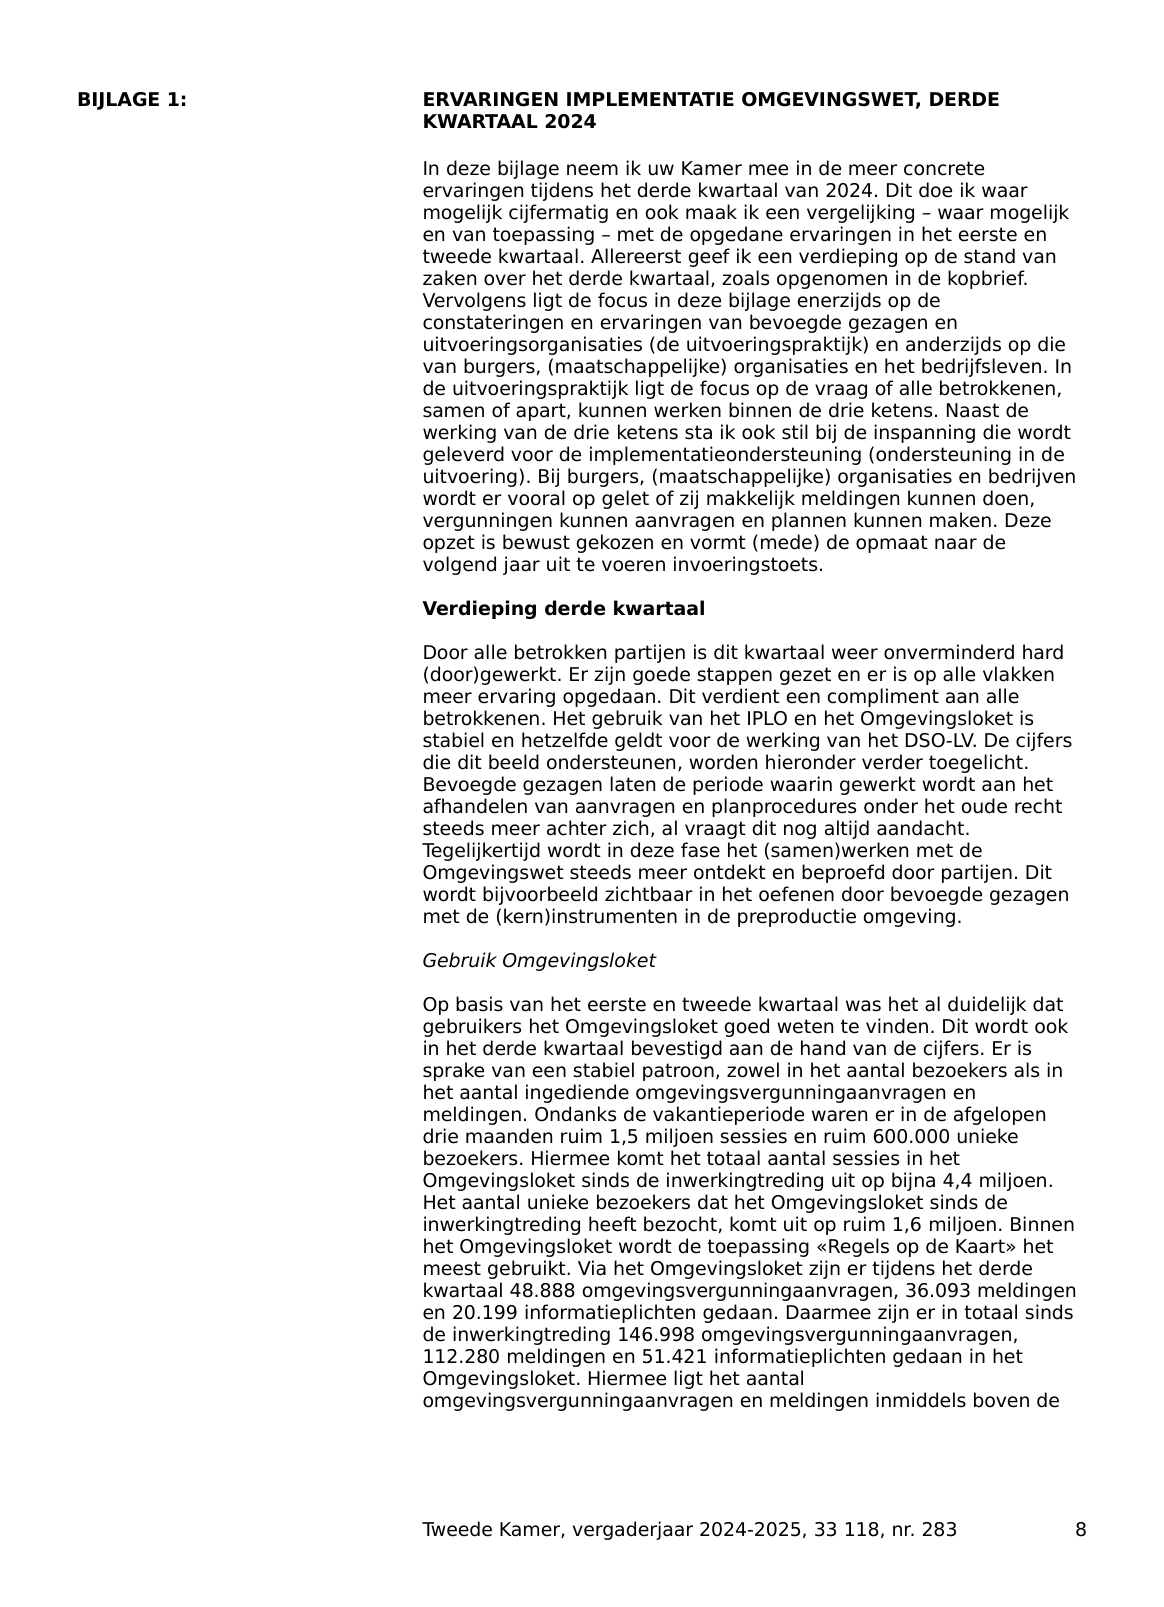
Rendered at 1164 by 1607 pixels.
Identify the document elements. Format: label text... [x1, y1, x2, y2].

subtitle Gebruik Omgevingsloket [422, 950, 1087, 972]
text Op basis van het eerste en tweede kwartaal was het al duidelijk dat gebruikers het Omgevingsloket goed weten te vinden. Dit wordt ook in het derde kwartaal bevestigd aan de hand van de cijfers. Er is sprake van een stabiel patroon, zowel in het aantal bezoekers als in het aantal ingediende omgevingsvergunningaanvragen en meldingen. Ondanks de vakantieperiode waren er in de afgelopen drie maanden ruim 1,5 miljoen sessies en ruim 600.000 unieke bezoekers. Hiermee komt het totaal aantal sessies in het Omgevingsloket sinds de inwerkingtreding uit op bijna 4,4 miljoen. Het aantal unieke bezoekers dat het Omgevingsloket sinds de inwerkingtreding heeft bezocht, komt uit op ruim 1,6 miljoen. Binnen het Omgevingsloket wordt de toepassing «Regels op de Kaart» het meest gebruikt. Via het Omgevingsloket zijn er tijdens het derde kwartaal 48.888 omgevingsvergunningaanvragen, 36.093 meldingen en 20.199 informatieplichten gedaan. Daarmee zijn er in totaal sinds de inwerkingtreding 146.998 omgevingsvergunningaanvragen, 112.280 meldingen en 51.421 informatieplichten gedaan in het Omgevingsloket. Hiermee ligt het aantal omgevingsvergunningaanvragen en meldingen inmiddels boven de [422, 994, 1087, 1412]
subtitle Verdieping derde kwartaal [422, 598, 1087, 620]
subtitle BIJLAGE 1: ERVARINGEN IMPLEMENTATIE OMGEVINGSWET, DERDE KWARTAAL 2024 [77, 89, 1087, 133]
text Door alle betrokken partijen is dit kwartaal weer onverminderd hard (door)gewerkt. Er zijn goede stappen gezet en er is op alle vlakken meer ervaring opgedaan. Dit verdient een compliment aan alle betrokkenen. Het gebruik van het IPLO en het Omgevingsloket is stabiel en hetzelfde geldt voor de werking van het DSO-LV. De cijfers die dit beeld ondersteunen, worden hieronder verder toegelicht. Bevoegde gezagen laten de periode waarin gewerkt wordt aan het afhandelen van aanvragen en planprocedures onder het oude recht steeds meer achter zich, al vraagt dit nog altijd aandacht. Tegelijkertijd wordt in deze fase het (samen)werken met de Omgevingswet steeds meer ontdekt en beproefd door partijen. Dit wordt bijvoorbeeld zichtbaar in het oefenen door bevoegde gezagen met de (kern)instrumenten in de preproductie omgeving. [422, 642, 1087, 928]
text In deze bijlage neem ik uw Kamer mee in de meer concrete ervaringen tijdens het derde kwartaal van 2024. Dit doe ik waar mogelijk cijfermatig en ook maak ik een vergelijking – waar mogelijk en van toepassing – met de opgedane ervaringen in het eerste en tweede kwartaal. Allereerst geef ik een verdieping op de stand van zaken over het derde kwartaal, zoals opgenomen in de kopbrief. Vervolgens ligt de focus in deze bijlage enerzijds op de constateringen en ervaringen van bevoegde gezagen en uitvoeringsorganisaties (de uitvoeringspraktijk) en anderzijds op die van burgers, (maatschappelijke) organisaties en het bedrijfsleven. In de uitvoeringspraktijk ligt de focus op de vraag of alle betrokkenen, samen of apart, kunnen werken binnen de drie ketens. Naast de werking van de drie ketens sta ik ook stil bij de inspanning die wordt geleverd voor de implementatieondersteuning (ondersteuning in de uitvoering). Bij burgers, (maatschappelijke) organisaties en bedrijven wordt er vooral op gelet of zij makkelijk meldingen kunnen doen, vergunningen kunnen aanvragen en plannen kunnen maken. Deze opzet is bewust gekozen en vormt (mede) de opmaat naar de volgend jaar uit te voeren invoeringstoets. [422, 158, 1087, 576]
